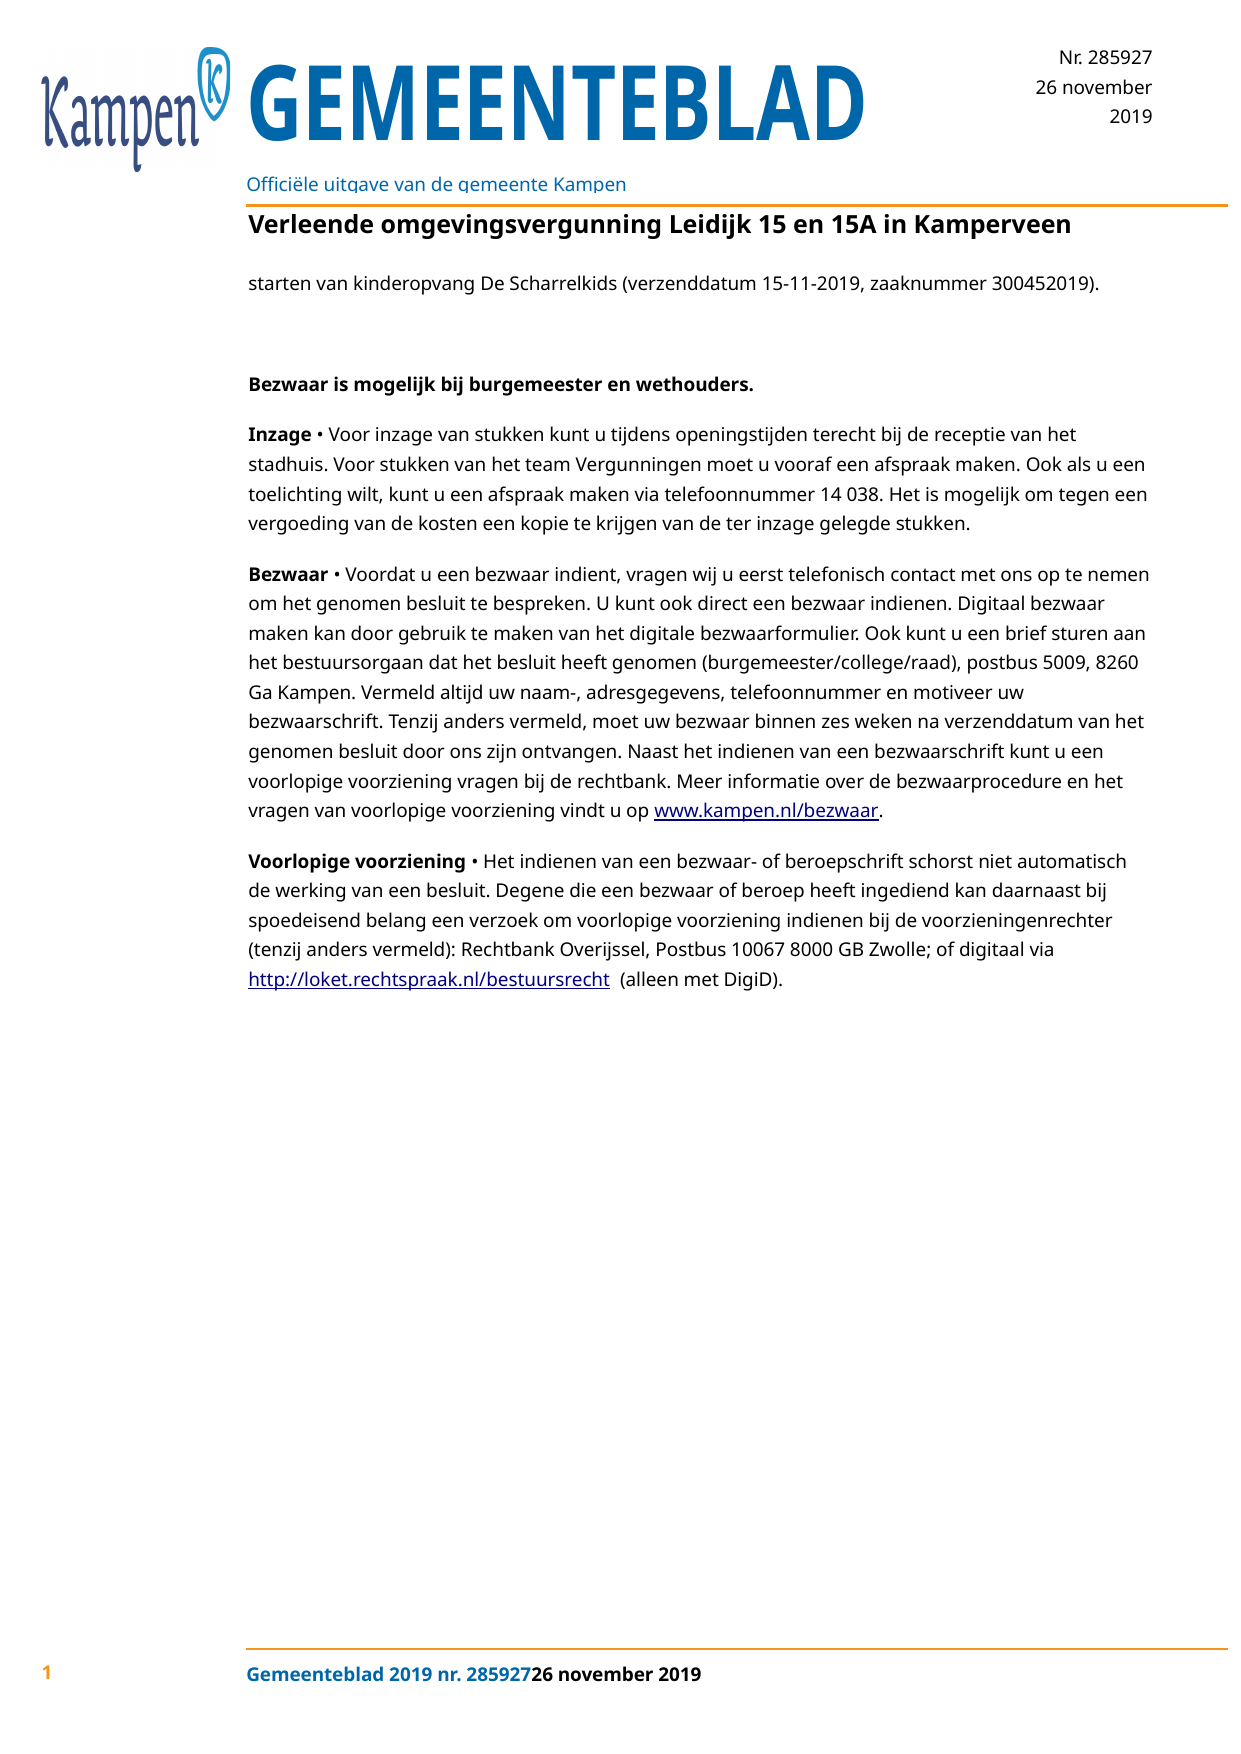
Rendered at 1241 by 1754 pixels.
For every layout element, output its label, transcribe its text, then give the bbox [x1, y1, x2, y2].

picture [41, 47, 231, 172]
text Voorlopige voorziening • Het indienen van een bezwaar- of beroepschrift schorst niet automatisch de werking van een besluit. Degene die een bezwaar of beroep heeft ingediend kan daarnaast bij spoedeisend belang een verzoek om voorlopige voorziening indienen bij de voorzieningenrechter (tenzij anders vermeld): Rechtbank Overijssel, Postbus 10067 8000 GB Zwolle; of digitaal via http://loket.rechtspraak.nl/bestuursrecht (alleen met DigiD). [248, 848, 1152, 992]
text starten van kinderopvang De Scharrelkids (verzenddatum 15-11-2019, zaaknummer 300452019). [248, 270, 1152, 296]
text Bezwaar is mogelijk bij burgemeester en wethouders. [248, 371, 1152, 397]
text Verleende omgevingsvergunning Leidijk 15 en 15A in Kamperveen [248, 207, 1152, 241]
text Inzage • Voor inzage van stukken kunt u tijdens openingstijden terecht bij de receptie van het stadhuis. Voor stukken van het team Vergunningen moet u vooraf een afspraak maken. Ook als u een toelichting wilt, kunt u een afspraak maken via telefoonnummer 14 038. Het is mogelijk om tegen een vergoeding van de kosten een kopie te krijgen van de ter inzage gelegde stukken. [248, 422, 1152, 536]
text Bezwaar • Voordat u een bezwaar indient, vragen wij u eerst telefonisch contact met ons op te nemen om het genomen besluit te bespreken. U kunt ook direct een bezwaar indienen. Digitaal bezwaar maken kan door gebruik te maken van het digitale bezwaarformulier. Ook kunt u een brief sturen aan het bestuursorgaan dat het besluit heeft genomen (burgemeester/college/raad), postbus 5009, 8260 Ga Kampen. Vermeld altijd uw naam-, adresgegevens, telefoonnummer en motiveer uw bezwaarschrift. Tenzij anders vermeld, moet uw bezwaar binnen zes weken na verzenddatum van het genomen besluit door ons zijn ontvangen. Naast het indienen van een bezwaarschrift kunt u een voorlopige voorziening vragen bij de rechtbank. Meer informatie over de bezwaarprocedure en het vragen van voorlopige voorziening vindt u op www.kampen.nl/bezwaar. [248, 561, 1152, 823]
